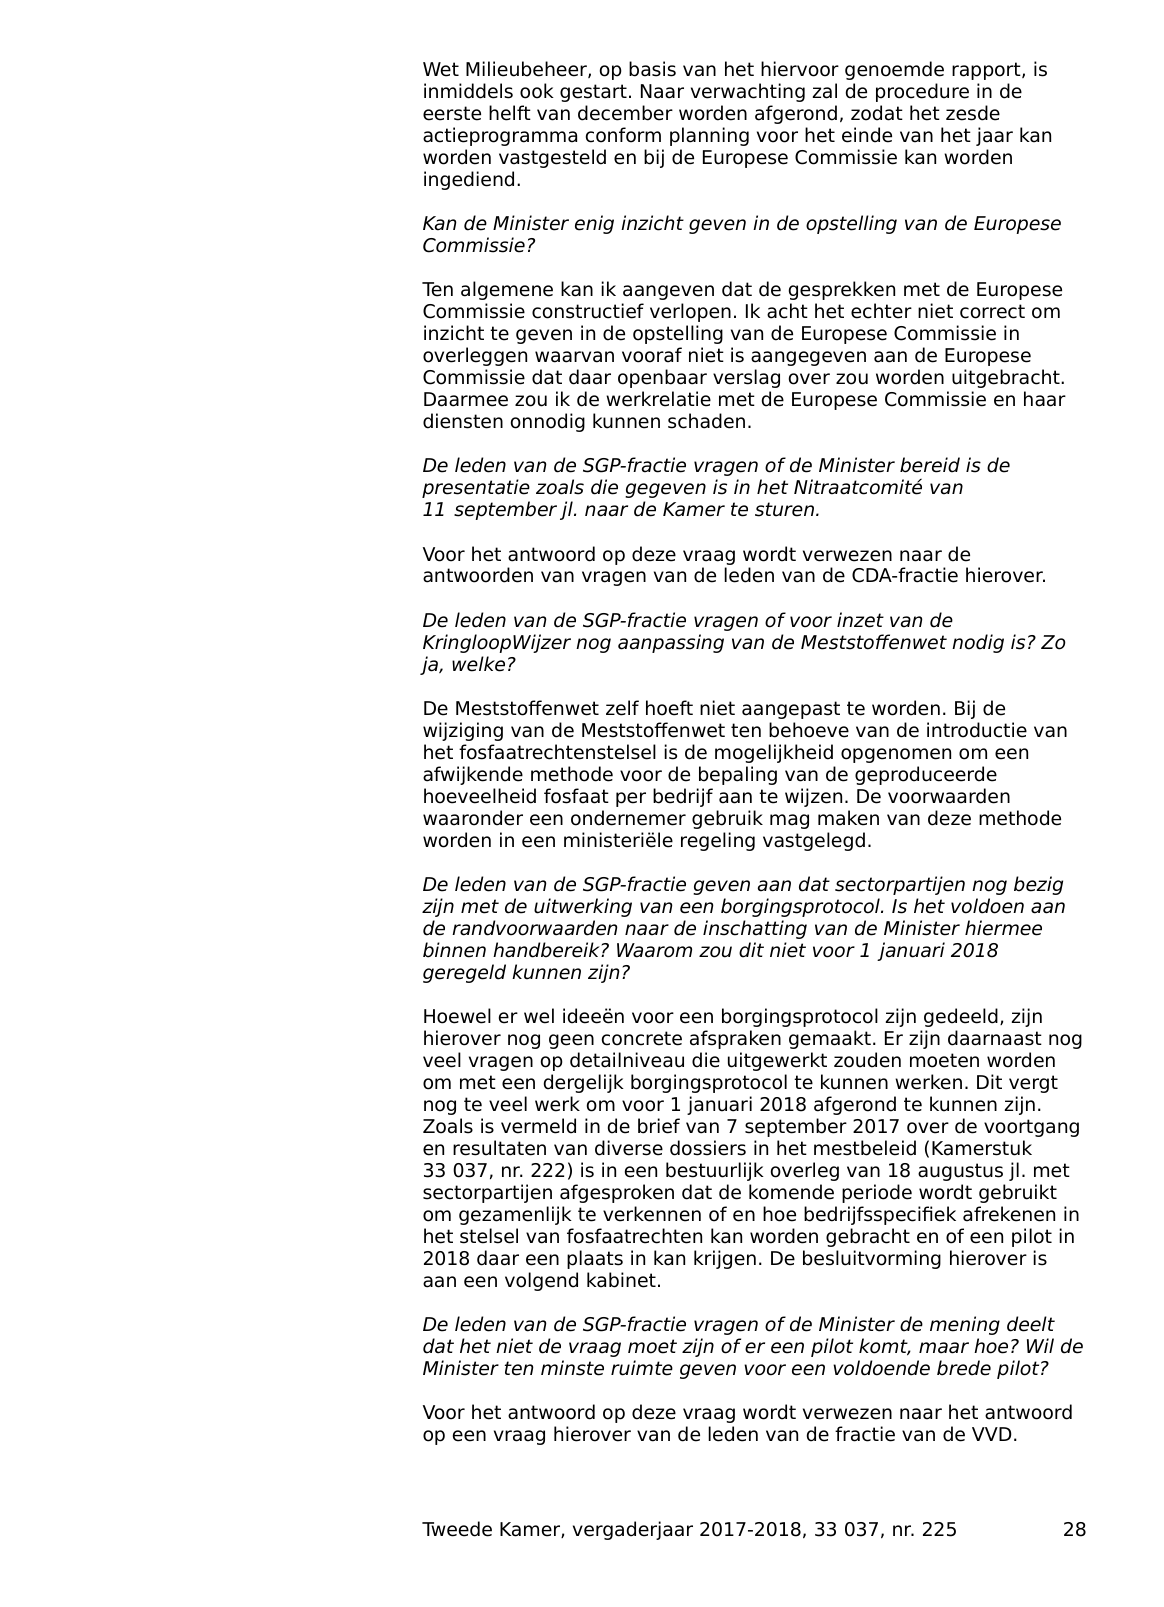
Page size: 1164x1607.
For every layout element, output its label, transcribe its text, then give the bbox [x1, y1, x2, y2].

text Kan de Minister enig inzicht geven in de opstelling van de Europese Commissie? [422, 213, 1087, 257]
text De leden van de SGP-fractie vragen of voor inzet van de KringloopWijzer nog aanpassing van de Meststoffenwet nodig is? Zo ja, welke? [422, 609, 1087, 676]
text Hoewel er wel ideeën voor een borgingsprotocol zijn gedeeld, zijn hierover nog geen concrete afspraken gemaakt. Er zijn daarnaast nog veel vragen op detailniveau die uitgewerkt zouden moeten worden om met een dergelijk borgingsprotocol te kunnen werken. Dit vergt nog te veel werk om voor 1 januari 2018 afgerond te kunnen zijn. Zoals is vermeld in de brief van 7 september 2017 over de voortgang en resultaten van diverse dossiers in het mestbeleid (Kamerstuk 33 037, nr. 222) is in een bestuurlijk overleg van 18 augustus jl. met sectorpartijen afgesproken dat de komende periode wordt gebruikt om gezamenlijk te verkennen of en hoe bedrijfsspecifiek afrekenen in het stelsel van fosfaatrechten kan worden gebracht en of een pilot in 2018 daar een plaats in kan krijgen. De besluitvorming hierover is aan een volgend kabinet. [422, 1006, 1087, 1292]
text De leden van de SGP-fractie vragen of de Minister bereid is de presentatie zoals die gegeven is in het Nitraatcomité van 11 september jl. naar de Kamer te sturen. [422, 455, 1087, 521]
text Wet Milieubeheer, op basis van het hiervoor genoemde rapport, is inmiddels ook gestart. Naar verwachting zal de procedure in de eerste helft van december worden afgerond, zodat het zesde actieprogramma conform planning voor het einde van het jaar kan worden vastgesteld en bij de Europese Commissie kan worden ingediend. [422, 59, 1087, 191]
text Voor het antwoord op deze vraag wordt verwezen naar het antwoord op een vraag hierover van de leden van de fractie van de VVD. [422, 1402, 1087, 1446]
text De Meststoffenwet zelf hoeft niet aangepast te worden. Bij de wijziging van de Meststoffenwet ten behoeve van de introductie van het fosfaatrechtenstelsel is de mogelijkheid opgenomen om een afwijkende methode voor de bepaling van de geproduceerde hoeveelheid fosfaat per bedrijf aan te wijzen. De voorwaarden waaronder een ondernemer gebruik mag maken van deze methode worden in een ministeriële regeling vastgelegd. [422, 698, 1087, 852]
text Ten algemene kan ik aangeven dat de gesprekken met de Europese Commissie constructief verlopen. Ik acht het echter niet correct om inzicht te geven in de opstelling van de Europese Commissie in overleggen waarvan vooraf niet is aangegeven aan de Europese Commissie dat daar openbaar verslag over zou worden uitgebracht. Daarmee zou ik de werkrelatie met de Europese Commissie en haar diensten onnodig kunnen schaden. [422, 279, 1087, 433]
text Voor het antwoord op deze vraag wordt verwezen naar de antwoorden van vragen van de leden van de CDA-fractie hierover. [422, 543, 1087, 587]
text De leden van de SGP-fractie geven aan dat sectorpartijen nog bezig zijn met de uitwerking van een borgingsprotocol. Is het voldoen aan de randvoorwaarden naar de inschatting van de Minister hiermee binnen handbereik? Waarom zou dit niet voor 1 januari 2018 geregeld kunnen zijn? [422, 874, 1087, 984]
text De leden van de SGP-fractie vragen of de Minister de mening deelt dat het niet de vraag moet zijn of er een pilot komt, maar hoe? Wil de Minister ten minste ruimte geven voor een voldoende brede pilot? [422, 1314, 1087, 1380]
